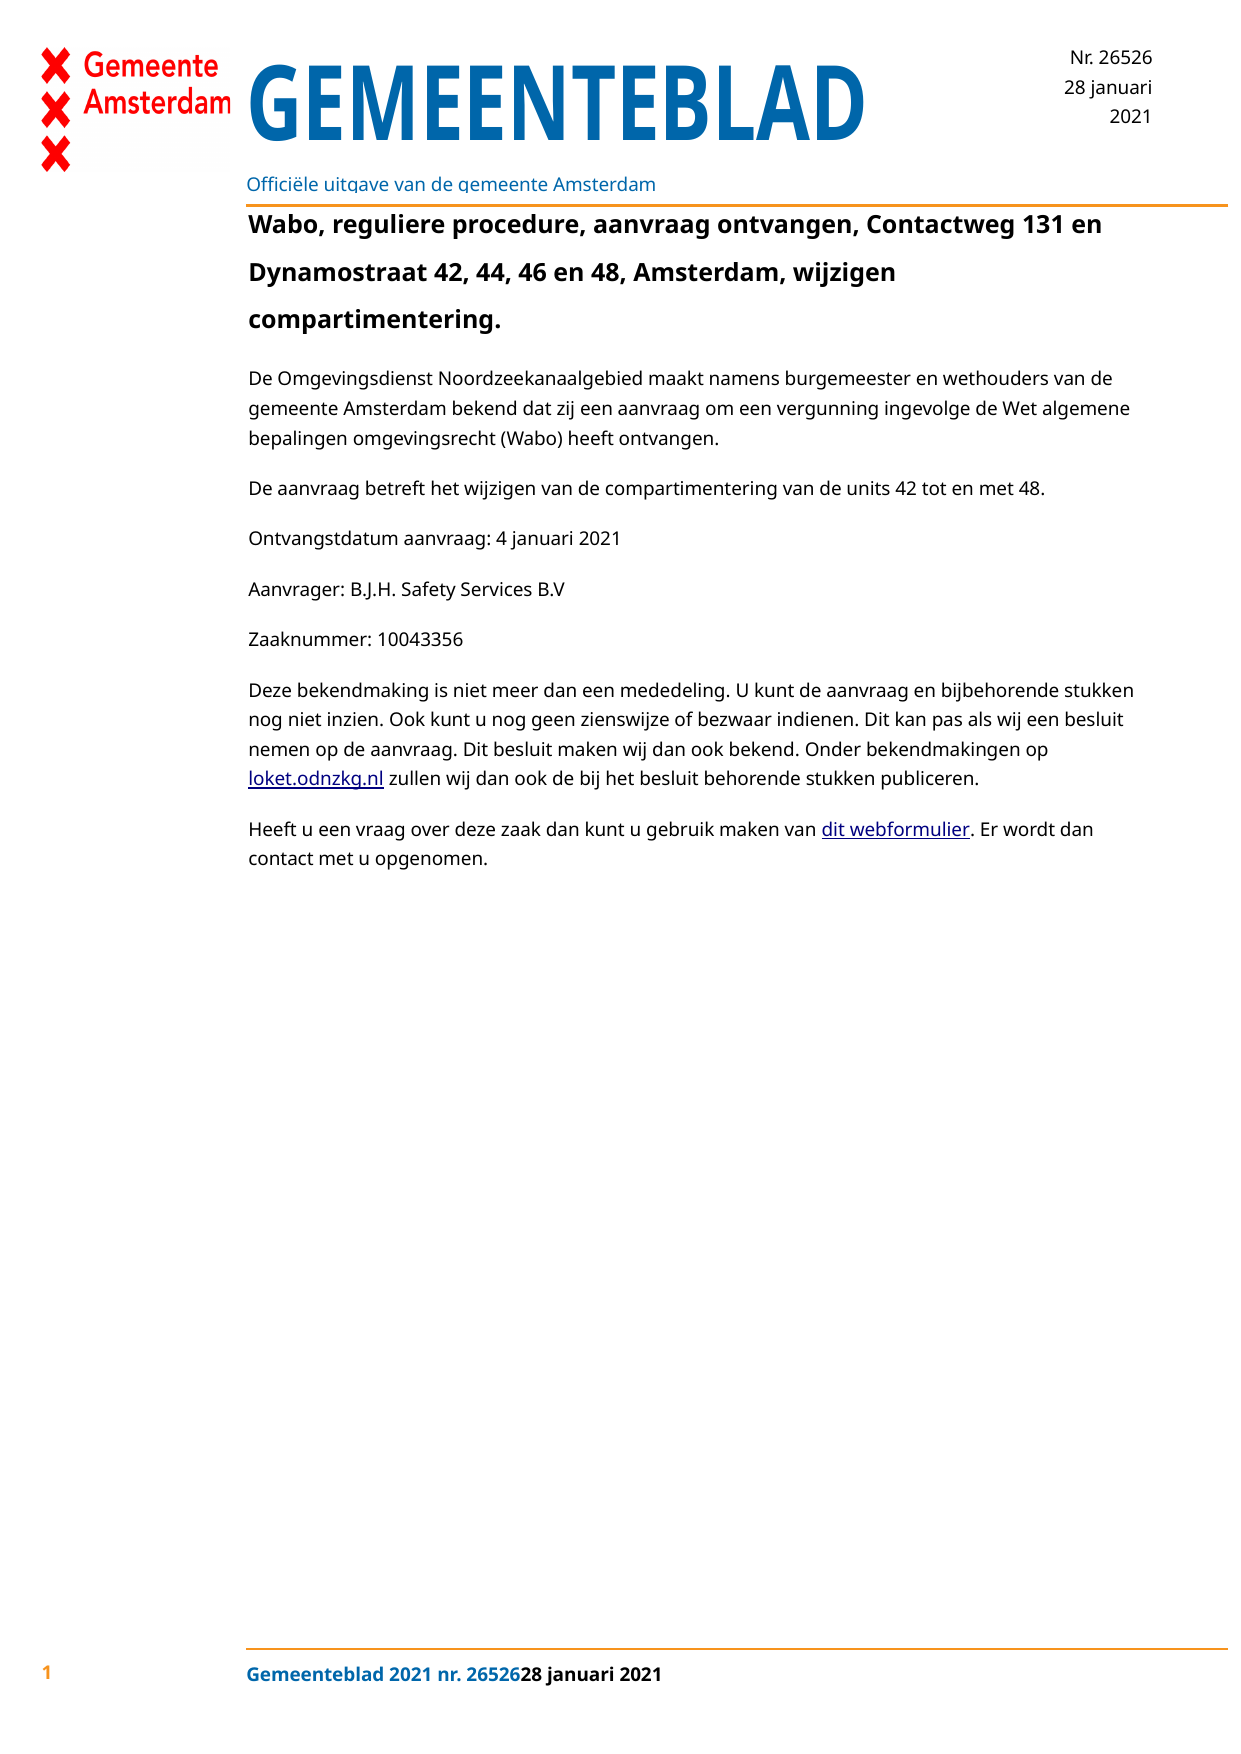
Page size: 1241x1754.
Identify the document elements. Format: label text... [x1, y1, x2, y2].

text Zaaknummer: 10043356 [248, 626, 1152, 652]
picture [41, 47, 231, 172]
text Deze bekendmaking is niet meer dan een mededeling. U kunt de aanvraag en bijbehorende stukken nog niet inzien. Ook kunt u nog geen zienswijze of bezwaar indienen. Dit kan pas als wij een besluit nemen op de aanvraag. Dit besluit maken wij dan ook bekend. Onder bekendmakingen op loket.odnzkg.nl zullen wij dan ook de bij het besluit behorende stukken publiceren. [248, 677, 1152, 791]
text Heeft u een vraag over deze zaak dan kunt u gebruik maken van dit webformulier. Er wordt dan contact met u opgenomen. [248, 816, 1152, 871]
text Aanvrager: B.J.H. Safety Services B.V [248, 576, 1152, 602]
text Wabo, reguliere procedure, aanvraag ontvangen, Contactweg 131 en Dynamostraat 42, 44, 46 en 48, Amsterdam, wijzigen compartimentering. [248, 207, 1152, 336]
text De Omgevingsdienst Noordzeekanaalgebied maakt namens burgemeester en wethouders van de gemeente Amsterdam bekend dat zij een aanvraag om een vergunning ingevolge de Wet algemene bepalingen omgevingsrecht (Wabo) heeft ontvangen. [248, 366, 1152, 450]
text Ontvangstdatum aanvraag: 4 januari 2021 [248, 526, 1152, 551]
text De aanvraag betreft het wijzigen van de compartimentering van de units 42 tot en met 48. [248, 475, 1152, 501]
